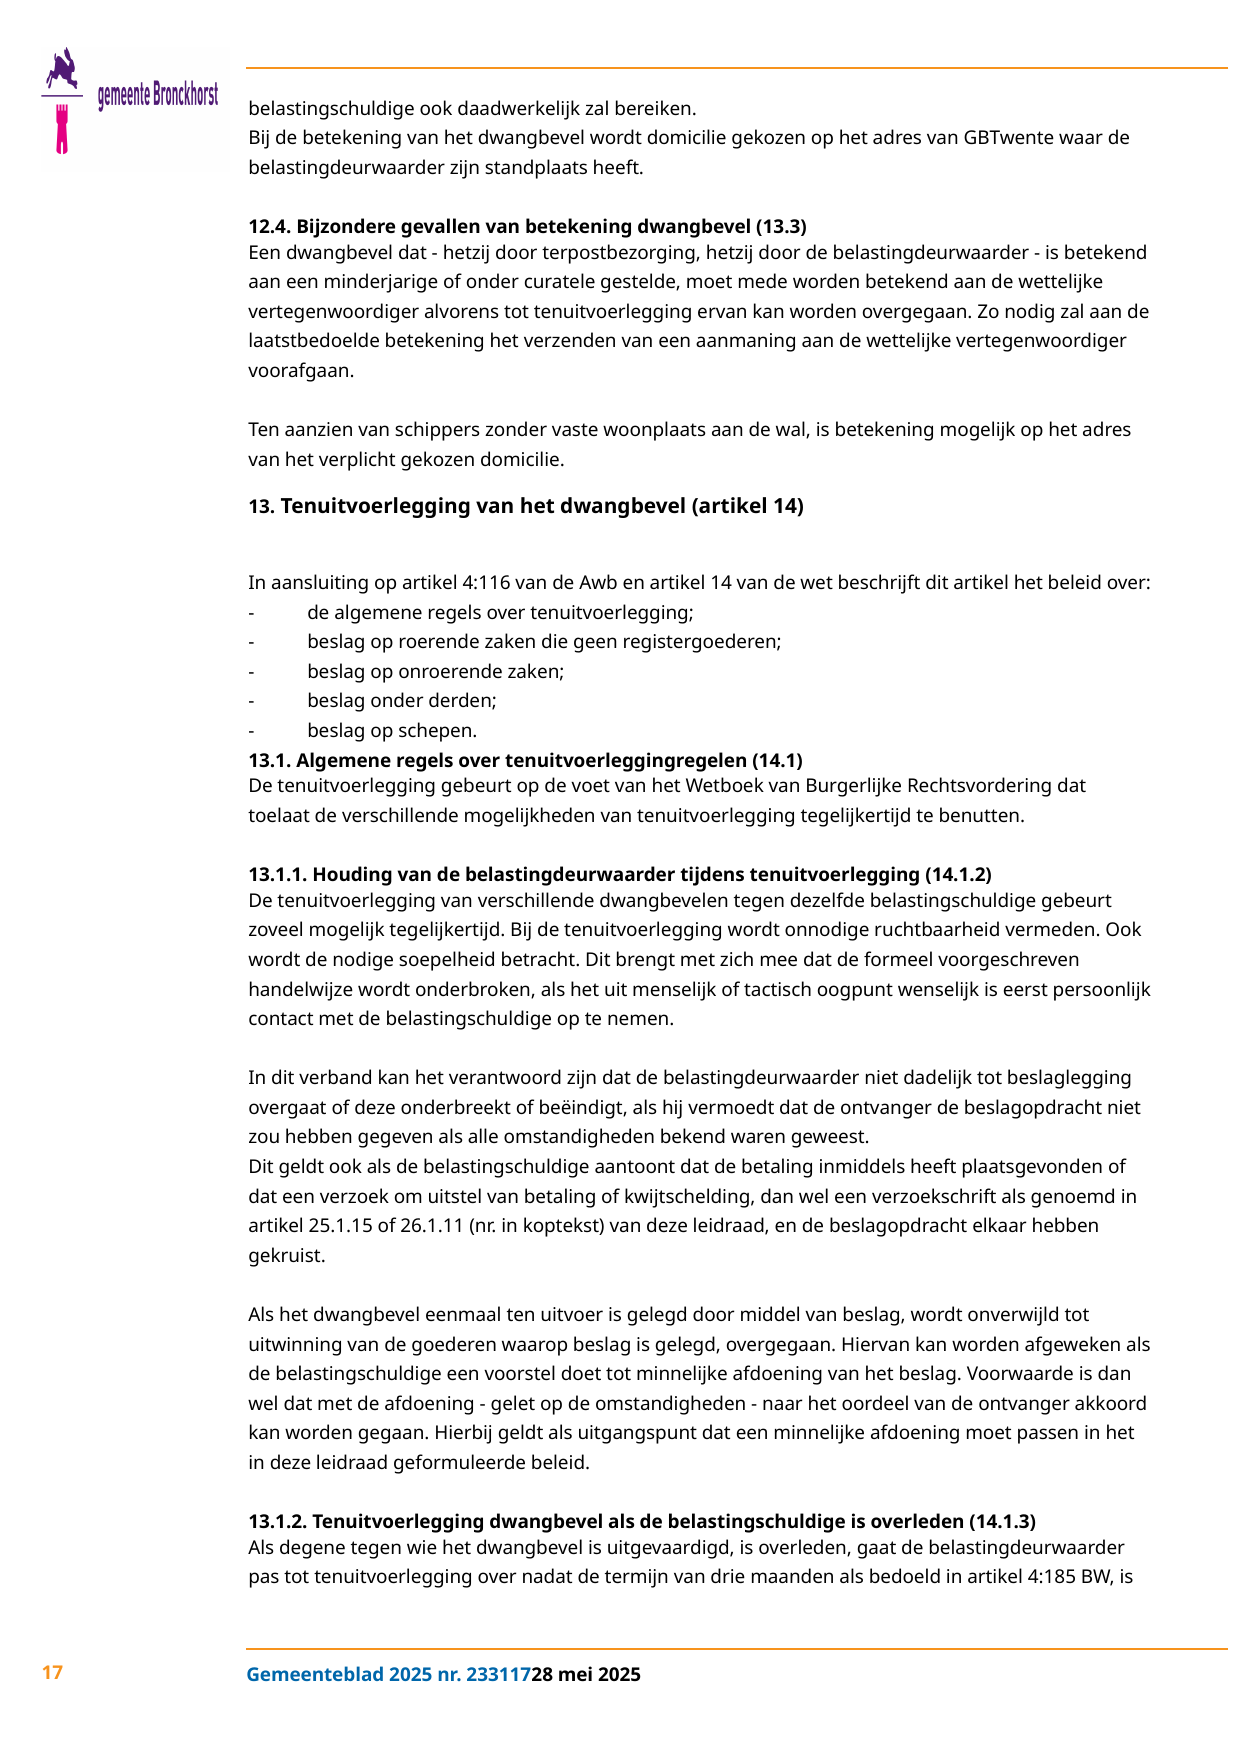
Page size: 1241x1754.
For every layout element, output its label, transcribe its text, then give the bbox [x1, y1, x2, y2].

text 13.1.2. Tenuitvoerlegging dwangbevel als de belastingschuldige is overleden (14.1.3) [248, 1508, 1152, 1534]
text Bij de betekening van het dwangbevel wordt domicilie gekozen op het adres van GBTwente waar de belastingdeurwaarder zijn standplaats heeft. [248, 124, 1152, 180]
text De tenuitvoerlegging van verschillende dwangbevelen tegen dezelfde belastingschuldige gebeurt zoveel mogelijk tegelijkertijd. Bij de tenuitvoerlegging wordt onnodige ruchtbaarheid vermeden. Ook wordt de nodige soepelheid betracht. Dit brengt met zich mee dat de formeel voorgeschreven handelwijze wordt onderbroken, als het uit menselijk of tactisch oogpunt wenselijk is eerst persoonlijk contact met de belastingschuldige op te nemen. [248, 887, 1152, 1031]
list de algemene regels over tenuitvoerlegging; [248, 599, 1152, 624]
text 12.4. Bijzondere gevallen van betekening dwangbevel (13.3) [248, 213, 1152, 239]
list beslag op roerende zaken die geen registergoederen; [248, 628, 1152, 654]
text belastingschuldige ook daadwerkelijk zal bereiken. [248, 95, 1152, 121]
text Ten aanzien van schippers zonder vaste woonplaats aan de wal, is betekening mogelijk op het adres van het verplicht gekozen domicilie. [248, 416, 1152, 472]
picture [41, 47, 231, 172]
text Als het dwangbevel eenmaal ten uitvoer is gelegd door middel van beslag, wordt onverwijld tot uitwinning van de goederen waarop beslag is gelegd, overgegaan. Hiervan kan worden afgeweken als de belastingschuldige een voorstel doet tot minnelijke afdoening van het beslag. Voorwaarde is dan wel dat met de afdoening - gelet op de omstandigheden - naar het oordeel van de ontvanger akkoord kan worden gegaan. Hierbij geldt als uitgangspunt dat een minnelijke afdoening moet passen in het in deze leidraad geformuleerde beleid. [248, 1301, 1152, 1475]
text 13.1. Algemene regels over tenuitvoerleggingregelen (14.1) [248, 747, 1152, 772]
list beslag op schepen. [248, 717, 1152, 743]
list beslag onder derden; [248, 688, 1152, 713]
text De tenuitvoerlegging gebeurt op de voet van het Wetboek van Burgerlijke Rechtsvordering dat toelaat de verschillende mogelijkheden van tenuitvoerlegging tegelijkertijd te benutten. [248, 772, 1152, 828]
text Een dwangbevel dat - hetzij door terpostbezorging, hetzij door de belastingdeurwaarder - is betekend aan een minderjarige of onder curatele gestelde, moet mede worden betekend aan de wettelijke vertegenwoordiger alvorens tot tenuitvoerlegging ervan kan worden overgegaan. Zo nodig zal aan de laatstbedoelde betekening het verzenden van een aanmaning aan de wettelijke vertegenwoordiger voorafgaan. [248, 239, 1152, 383]
text Dit geldt ook als de belastingschuldige aantoont dat de betaling inmiddels heeft plaatsgevonden of dat een verzoek om uitstel van betaling of kwijtschelding, dan wel een verzoekschrift als genoemd in artikel 25.1.15 of 26.1.11 (nr. in koptekst) van deze leidraad, en de beslagopdracht elkaar hebben gekruist. [248, 1153, 1152, 1268]
text In aansluiting op artikel 4:116 van de Awb en artikel 14 van de wet beschrijft dit artikel het beleid over: [248, 569, 1152, 595]
list beslag op onroerende zaken; [248, 658, 1152, 684]
text In dit verband kan het verantwoord zijn dat de belastingdeurwaarder niet dadelijk tot beslaglegging overgaat of deze onderbreekt of beëindigt, als hij vermoedt dat de ontvanger de beslagopdracht niet zou hebben gegeven als alle omstandigheden bekend waren geweest. [248, 1064, 1152, 1149]
text 13. Tenuitvoerlegging van het dwangbevel (artikel 14) [248, 492, 1152, 520]
text 13.1.1. Houding van de belastingdeurwaarder tijdens tenuitvoerlegging (14.1.2) [248, 861, 1152, 887]
text Als degene tegen wie het dwangbevel is uitgevaardigd, is overleden, gaat de belastingdeurwaarder pas tot tenuitvoerlegging over nadat de termijn van drie maanden als bedoeld in artikel 4:185 BW, is [248, 1534, 1152, 1589]
